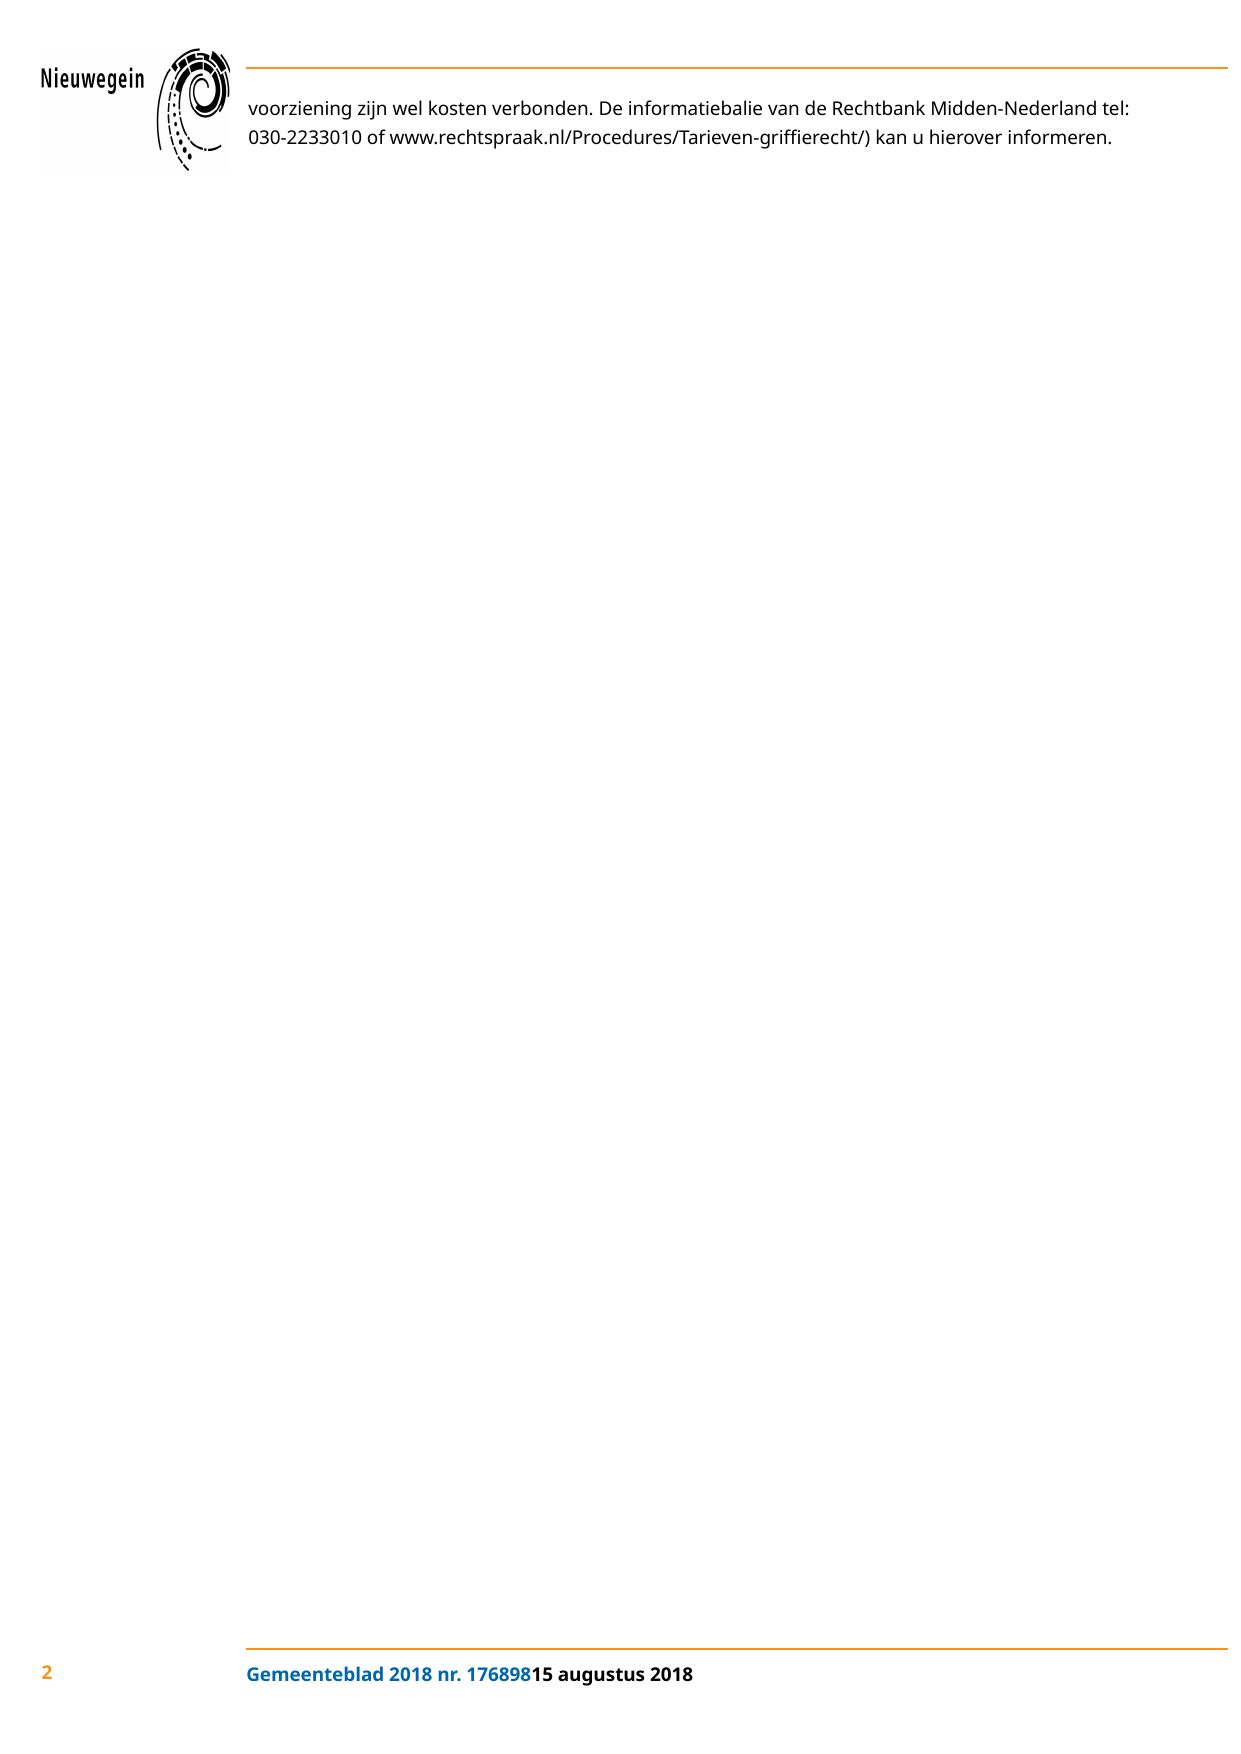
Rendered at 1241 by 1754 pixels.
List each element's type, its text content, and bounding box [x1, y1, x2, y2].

text voorziening zijn wel kosten verbonden. De informatiebalie van de Rechtbank Midden-Nederland tel: 030-2233010 of www.rechtspraak.nl/Procedures/Tarieven-griffierecht/) kan u hierover informeren. [248, 95, 1152, 150]
picture [41, 47, 231, 172]
